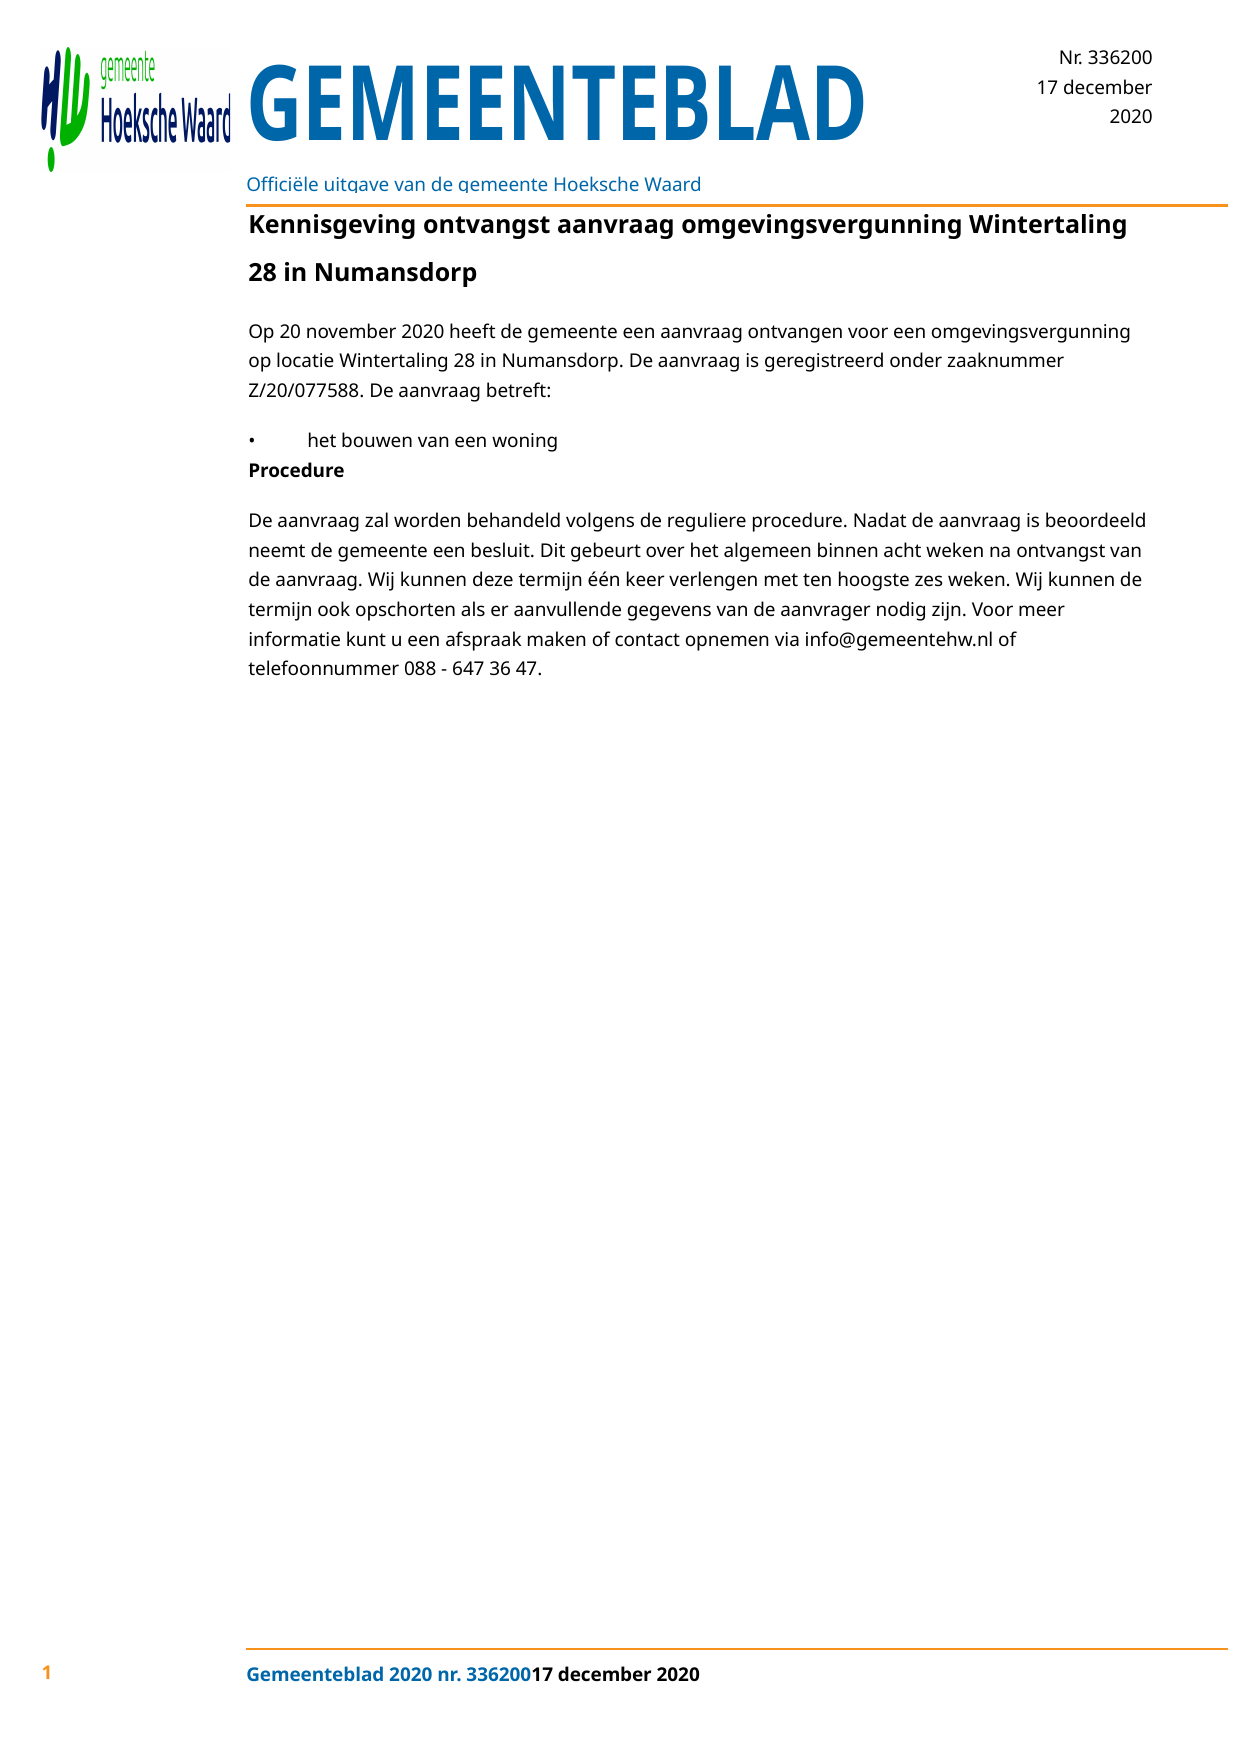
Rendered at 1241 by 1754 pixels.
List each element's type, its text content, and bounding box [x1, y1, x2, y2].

list het bouwen van een woning [248, 427, 1152, 453]
text Op 20 november 2020 heeft de gemeente een aanvraag ontvangen voor een omgevingsvergunning op locatie Wintertaling 28 in Numansdorp. De aanvraag is geregistreerd onder zaaknummer Z/20/077588. De aanvraag betreft: [248, 318, 1152, 403]
picture [41, 47, 231, 172]
text Kennisgeving ontvangst aanvraag omgevingsvergunning Wintertaling 28 in Numansdorp [248, 207, 1152, 288]
text De aanvraag zal worden behandeld volgens de reguliere procedure. Nadat de aanvraag is beoordeeld neemt de gemeente een besluit. Dit gebeurt over het algemeen binnen acht weken na ontvangst van de aanvraag. Wij kunnen deze termijn één keer verlengen met ten hoogste zes weken. Wij kunnen de termijn ook opschorten als er aanvullende gegevens van de aanvrager nodig zijn. Voor meer informatie kunt u een afspraak maken of contact opnemen via info@gemeentehw.nl of telefoonnummer 088 - 647 36 47. [248, 507, 1152, 681]
text Procedure [248, 457, 1152, 483]
